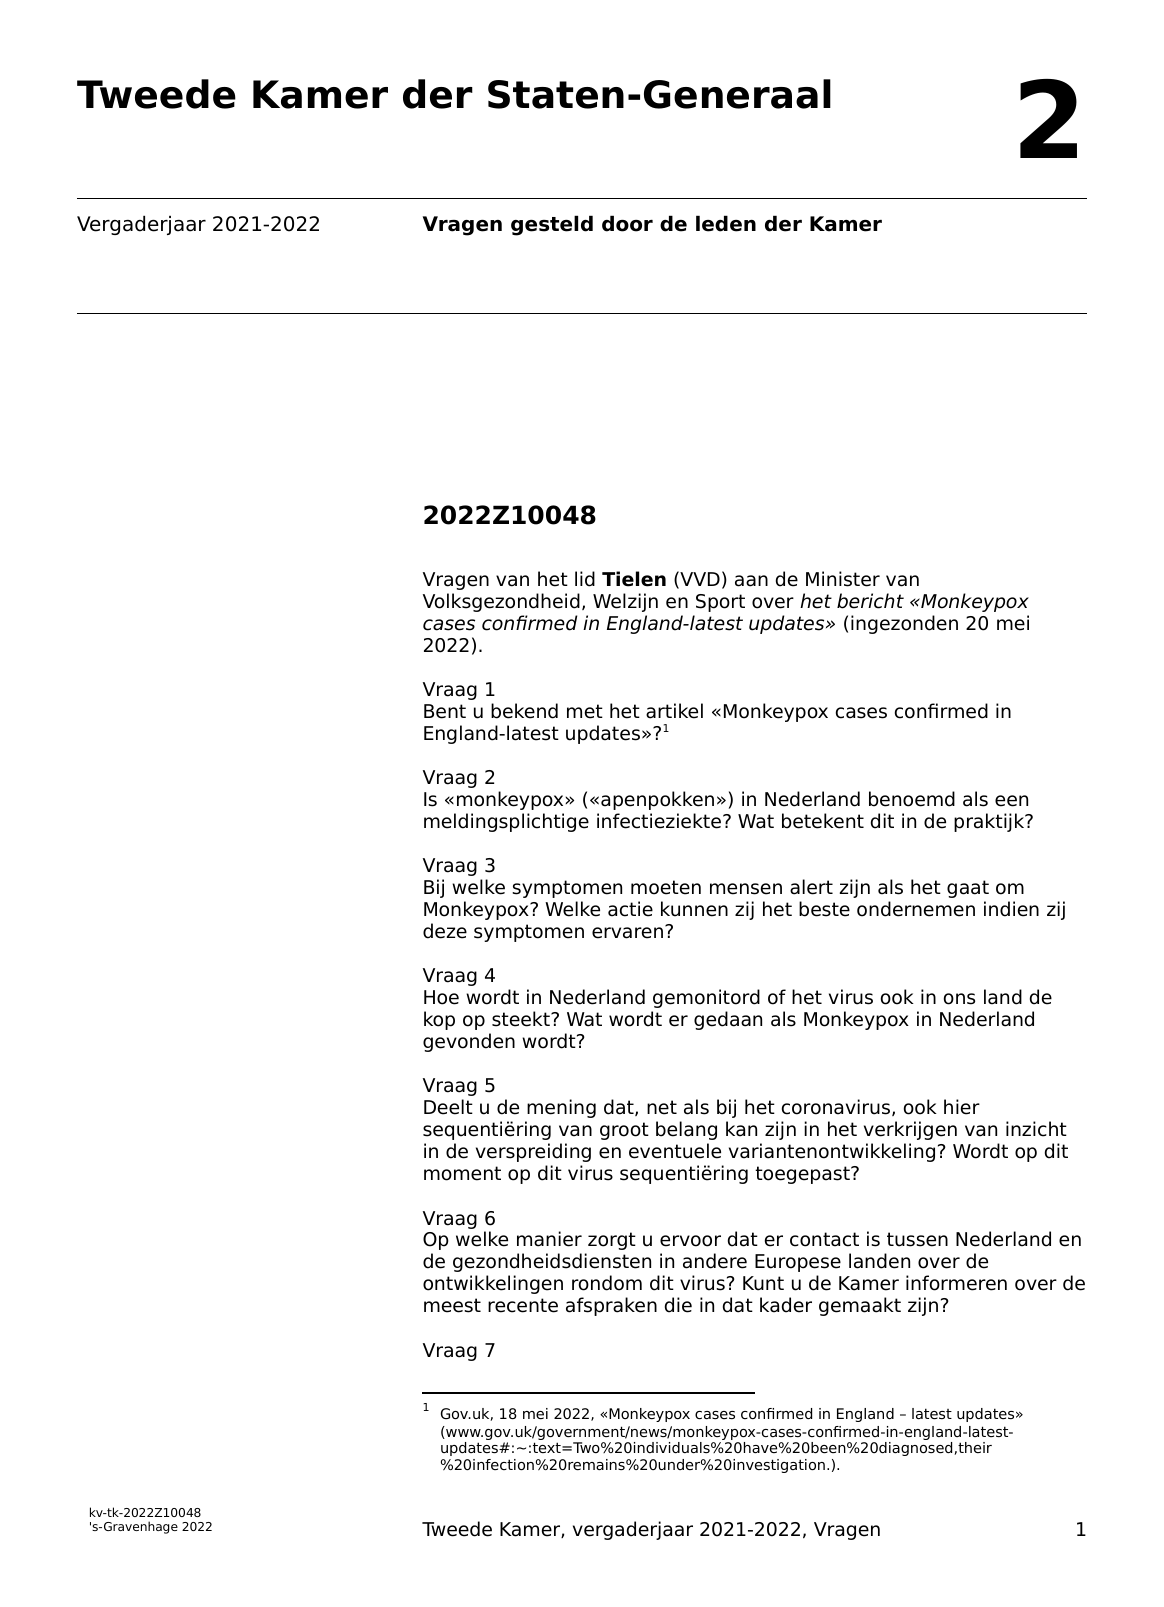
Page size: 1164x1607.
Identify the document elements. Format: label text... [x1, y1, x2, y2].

text Vraag 1 [422, 679, 1087, 701]
text Hoe wordt in Nederland gemonitord of het virus ook in ons land de kop op steekt? Wat wordt er gedaan als Monkeypox in Nederland gevonden wordt? [422, 987, 1087, 1053]
text 2022Z10048 [422, 501, 1087, 531]
text Vraag 3 [422, 855, 1087, 877]
table_header Tweede Kamer der Staten-Generaal [77, 59, 886, 198]
text Op welke manier zorgt u ervoor dat er contact is tussen Nederland en de gezondheidsdiensten in andere Europese landen over de ontwikkelingen rondom dit virus? Kunt u de Kamer informeren over de meest recente afspraken die in dat kader gemaakt zijn? [422, 1229, 1087, 1317]
table_header 2 [886, 59, 1087, 198]
text 's-Gravenhage 2022 [88, 1520, 323, 1534]
table_cell Vragen gesteld door de leden der Kamer [422, 199, 1087, 313]
text Vraag 2 [422, 767, 1087, 789]
text Bent u bekend met het artikel «Monkeypox cases confirmed in England-latest updates»? [422, 701, 1087, 745]
text Deelt u de mening dat, net als bij het coronavirus, ook hier sequentiëring van groot belang kan zijn in het verkrijgen van inzicht in de verspreiding en eventuele variantenontwikkeling? Wordt op dit moment op dit virus sequentiëring toegepast? [422, 1097, 1087, 1185]
text Vraag 7 [422, 1339, 1087, 1361]
text Vraag 5 [422, 1075, 1087, 1097]
text Vragen van het lid Tielen (VVD) aan de Minister van Volksgezondheid, Welzijn en Sport over het bericht «Monkeypox cases confirmed in England-latest updates» (ingezonden 20 mei 2022). [422, 569, 1087, 657]
text Vraag 4 [422, 965, 1087, 987]
table_cell Vergaderjaar 2021-2022 [77, 199, 422, 313]
text Is «monkeypox» («apenpokken») in Nederland benoemd als een meldingsplichtige infectieziekte? Wat betekent dit in de praktijk? [422, 789, 1087, 833]
text Bij welke symptomen moeten mensen alert zijn als het gaat om Monkeypox? Welke actie kunnen zij het beste ondernemen indien zij deze symptomen ervaren? [422, 877, 1087, 943]
text Gov.uk, 18 mei 2022, «Monkeypox cases confirmed in England – latest updates» (www.gov.uk/government/news/monkeypox-cases-confirmed-in-england-latest-updates#:~:text=Two%20individuals%20have%20been%20diagnosed,their%20infection%20remains%20under%20investigation.). [422, 1402, 1087, 1474]
text Vraag 6 [422, 1207, 1087, 1229]
text kv-tk-2022Z10048 [88, 1506, 323, 1520]
